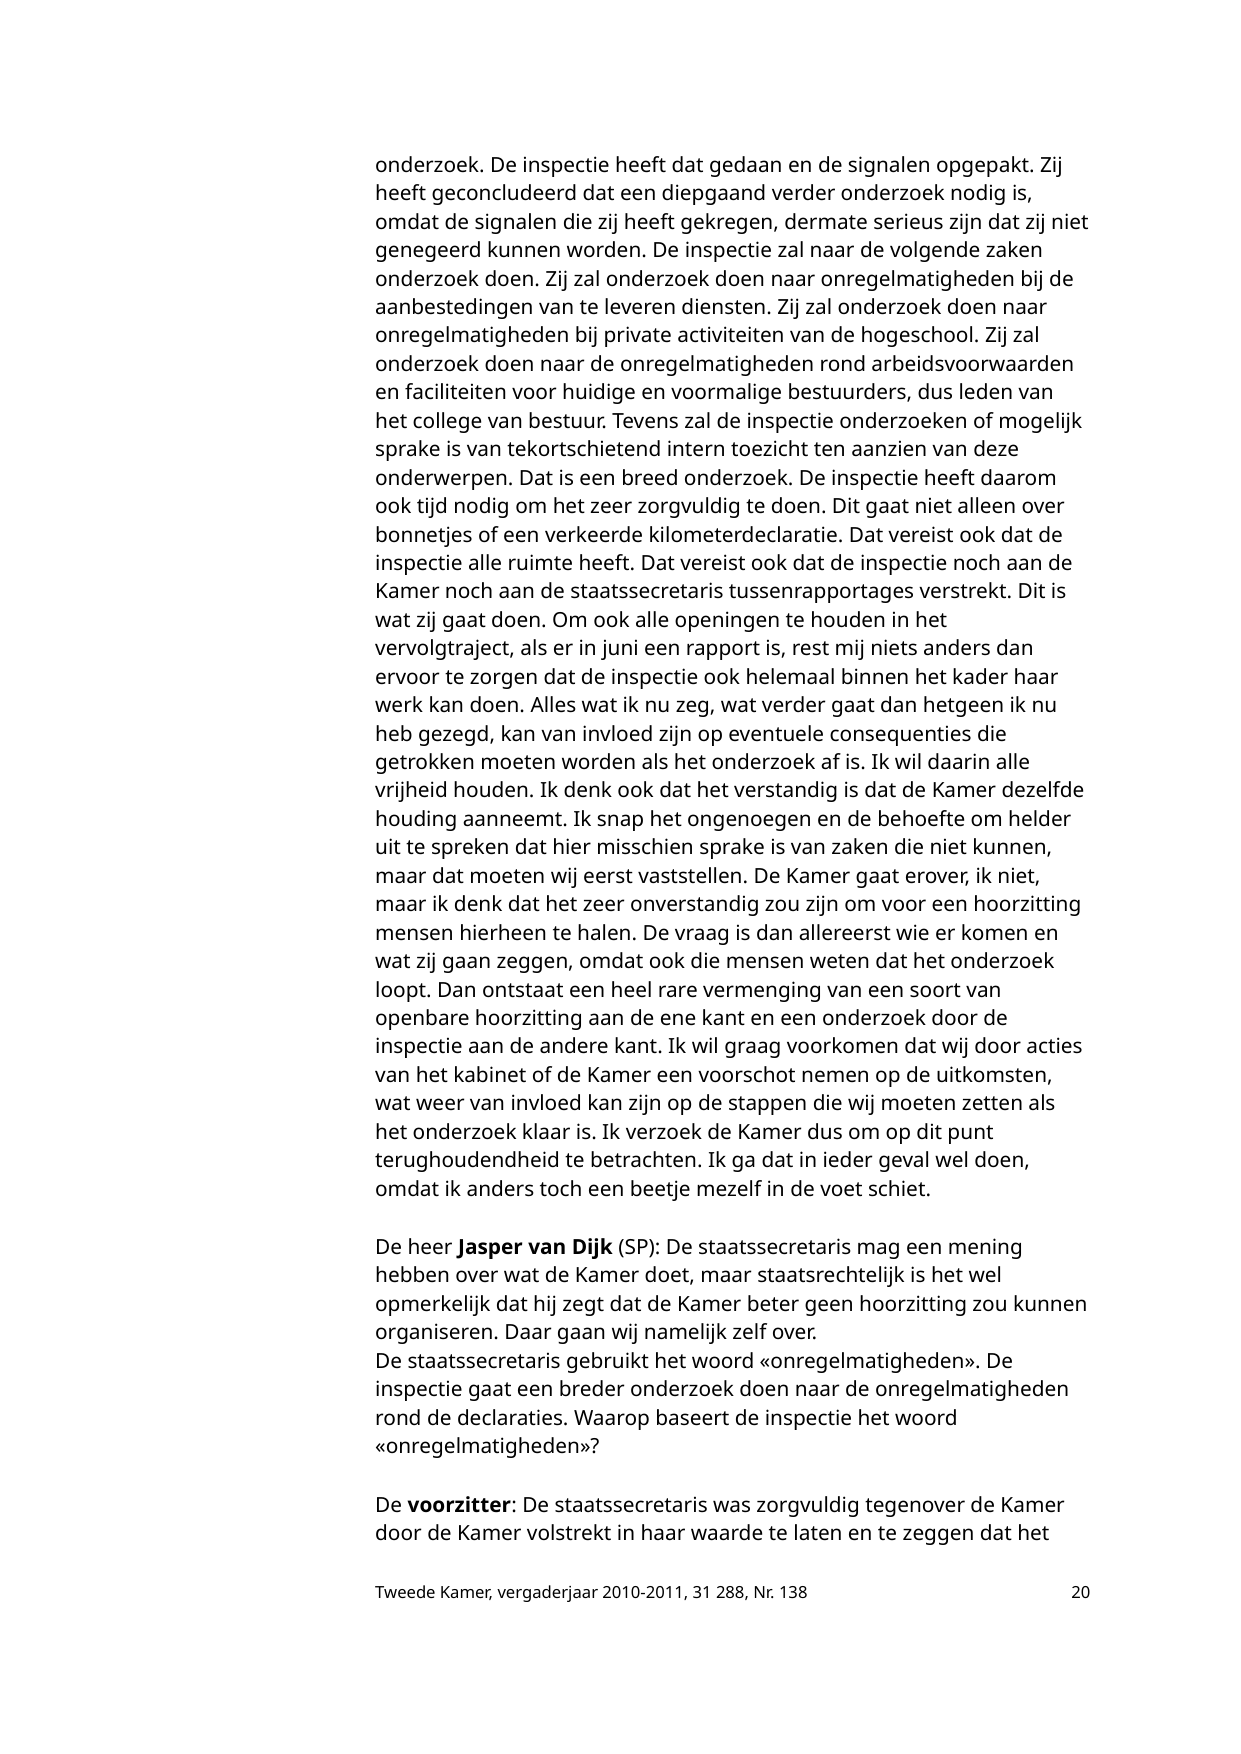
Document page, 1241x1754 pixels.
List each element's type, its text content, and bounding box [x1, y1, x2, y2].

text onderzoek. De inspectie heeft dat gedaan en de signalen opgepakt. Zij heeft geconcludeerd dat een diepgaand verder onderzoek nodig is, omdat de signalen die zij heeft gekregen, dermate serieus zijn dat zij niet genegeerd kunnen worden. De inspectie zal naar de volgende zaken onderzoek doen. Zij zal onderzoek doen naar onregelmatigheden bij de aanbestedingen van te leveren diensten. Zij zal onderzoek doen naar onregelmatigheden bij private activiteiten van de hogeschool. Zij zal onderzoek doen naar de onregelmatigheden rond arbeidsvoorwaarden en faciliteiten voor huidige en voormalige bestuurders, dus leden van het college van bestuur. Tevens zal de inspectie onderzoeken of mogelijk sprake is van tekortschietend intern toezicht ten aanzien van deze onderwerpen. Dat is een breed onderzoek. De inspectie heeft daarom ook tijd nodig om het zeer zorgvuldig te doen. Dit gaat niet alleen over bonnetjes of een verkeerde kilometerdeclaratie. Dat vereist ook dat de inspectie alle ruimte heeft. Dat vereist ook dat de inspectie noch aan de Kamer noch aan de staatssecretaris tussenrapportages verstrekt. Dit is wat zij gaat doen. Om ook alle openingen te houden in het vervolgtraject, als er in juni een rapport is, rest mij niets anders dan ervoor te zorgen dat de inspectie ook helemaal binnen het kader haar werk kan doen. Alles wat ik nu zeg, wat verder gaat dan hetgeen ik nu heb gezegd, kan van invloed zijn op eventuele consequenties die getrokken moeten worden als het onderzoek af is. Ik wil daarin alle vrijheid houden. Ik denk ook dat het verstandig is dat de Kamer dezelfde houding aanneemt. Ik snap het ongenoegen en de behoefte om helder uit te spreken dat hier misschien sprake is van zaken die niet kunnen, maar dat moeten wij eerst vaststellen. De Kamer gaat erover, ik niet, maar ik denk dat het zeer onverstandig zou zijn om voor een hoorzitting mensen hierheen te halen. De vraag is dan allereerst wie er komen en wat zij gaan zeggen, omdat ook die mensen weten dat het onderzoek loopt. Dan ontstaat een heel rare vermenging van een soort van openbare hoorzitting aan de ene kant en een onderzoek door de inspectie aan de andere kant. Ik wil graag voorkomen dat wij door acties van het kabinet of de Kamer een voorschot nemen op de uitkomsten, wat weer van invloed kan zijn op de stappen die wij moeten zetten als het onderzoek klaar is. Ik verzoek de Kamer dus om op dit punt terughoudendheid te betrachten. Ik ga dat in ieder geval wel doen, omdat ik anders toch een beetje mezelf in de voet schiet. [375, 150, 1090, 1202]
text De staatssecretaris gebruikt het woord «onregelmatigheden». De inspectie gaat een breder onderzoek doen naar de onregelmatigheden rond de declaraties. Waarop baseert de inspectie het woord «onregelmatigheden»? [375, 1346, 1090, 1460]
text De voorzitter: De staatssecretaris was zorgvuldig tegenover de Kamer door de Kamer volstrekt in haar waarde te laten en te zeggen dat het [375, 1490, 1090, 1547]
text De heer Jasper van Dijk (SP): De staatssecretaris mag een mening hebben over wat de Kamer doet, maar staatsrechtelijk is het wel opmerkelijk dat hij zegt dat de Kamer beter geen hoorzitting zou kunnen organiseren. Daar gaan wij namelijk zelf over. [375, 1232, 1090, 1346]
